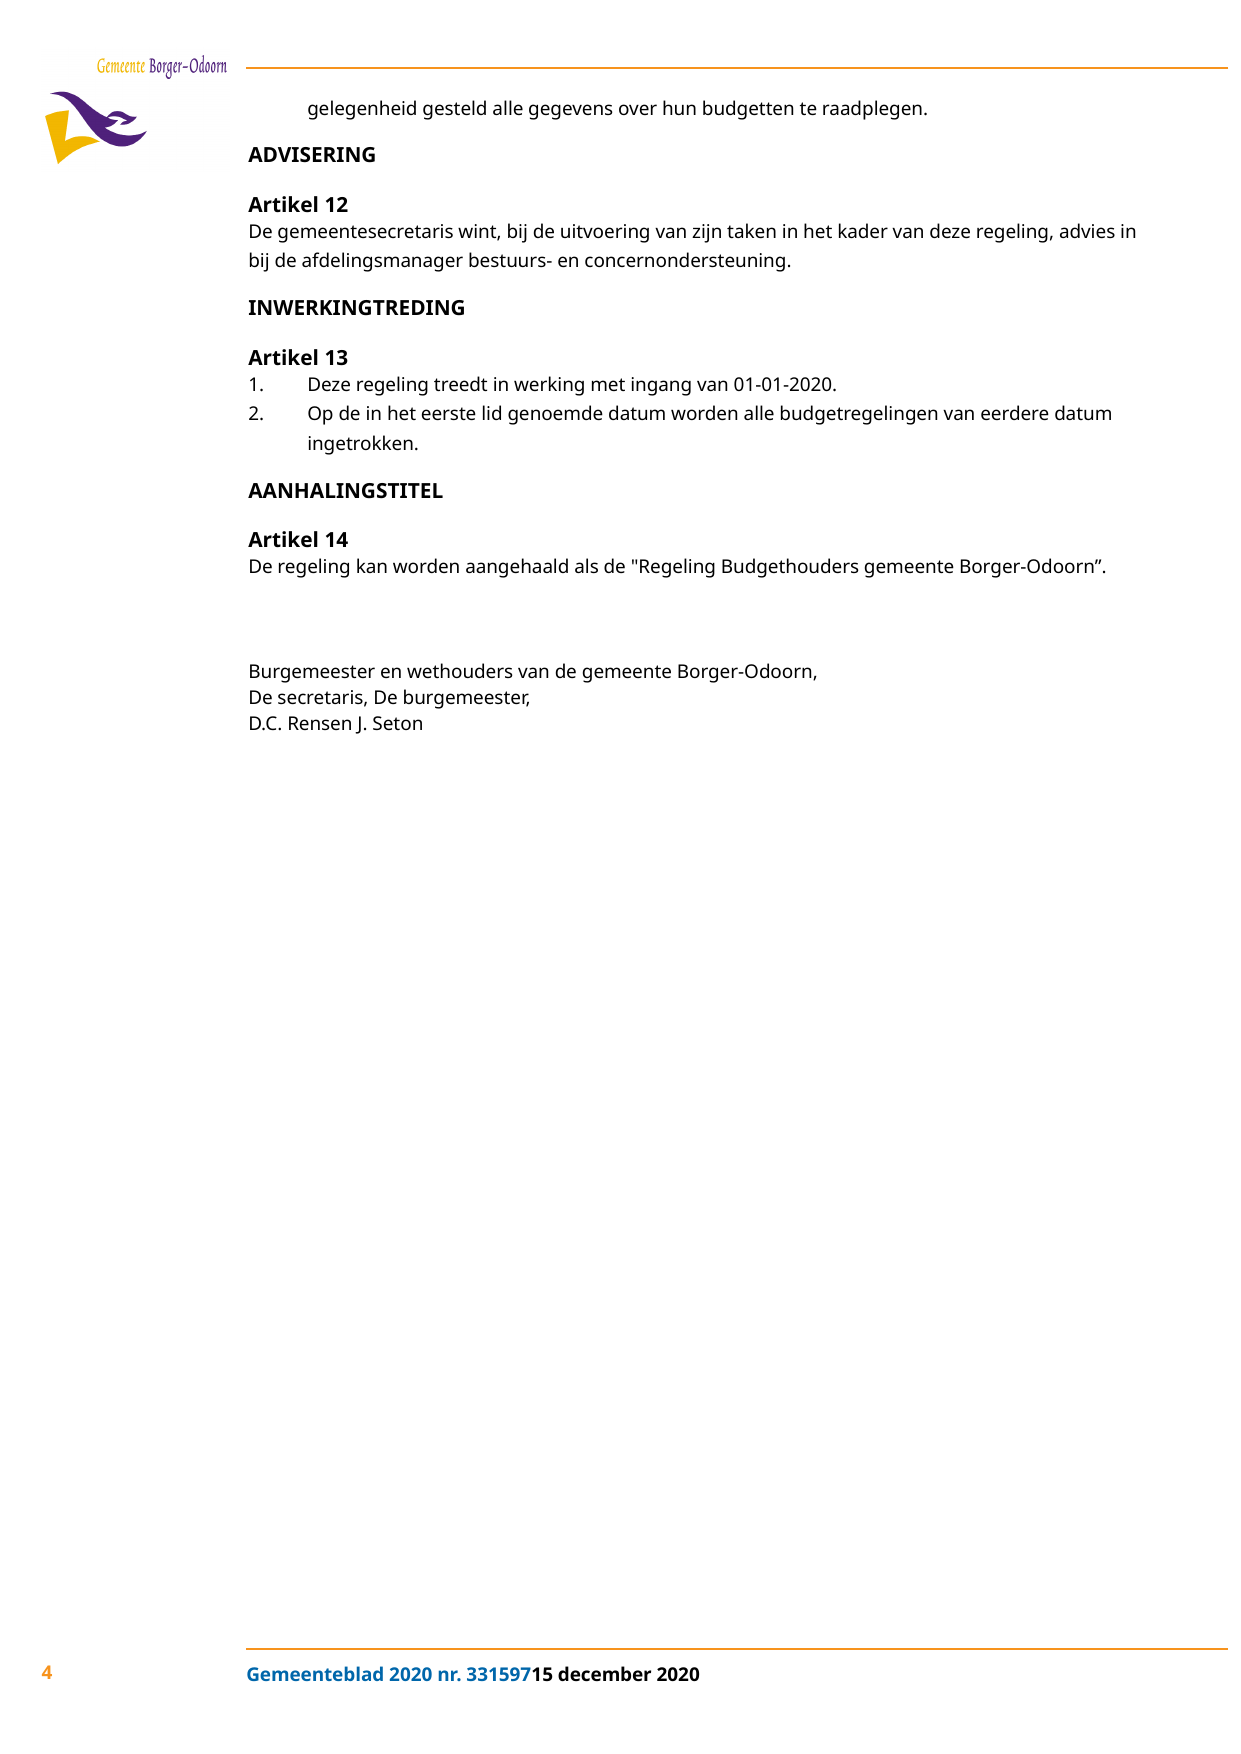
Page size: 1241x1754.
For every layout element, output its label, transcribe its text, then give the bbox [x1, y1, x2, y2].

text De gemeentesecretaris wint, bij de uitvoering van zijn taken in het kader van deze regeling, advies in bij de afdelingsmanager bestuurs- en concernondersteuning. [248, 218, 1152, 273]
picture [41, 47, 231, 172]
list gelegenheid gesteld alle gegevens over hun budgetten te raadplegen. [248, 95, 1152, 121]
text D.C. Rensen J. Seton [248, 710, 1152, 736]
list Deze regeling treedt in werking met ingang van 01-01-2020. [248, 371, 1152, 397]
text Artikel 12 [248, 190, 1152, 218]
text AANHALINGSTITEL [248, 476, 1152, 504]
text De regeling kan worden aangehaald als de "Regeling Budgethouders gemeente Borger-Odoorn”. [248, 553, 1152, 579]
text Burgemeester en wethouders van de gemeente Borger-Odoorn, [248, 658, 1152, 684]
text INWERKINGTREDING [248, 293, 1152, 322]
text ADVISERING [248, 140, 1152, 169]
text De secretaris, De burgemeester, [248, 684, 1152, 710]
text Artikel 13 [248, 343, 1152, 371]
text Artikel 14 [248, 525, 1152, 553]
list Op de in het eerste lid genoemde datum worden alle budgetregelingen van eerdere datum ingetrokken. [248, 401, 1152, 456]
